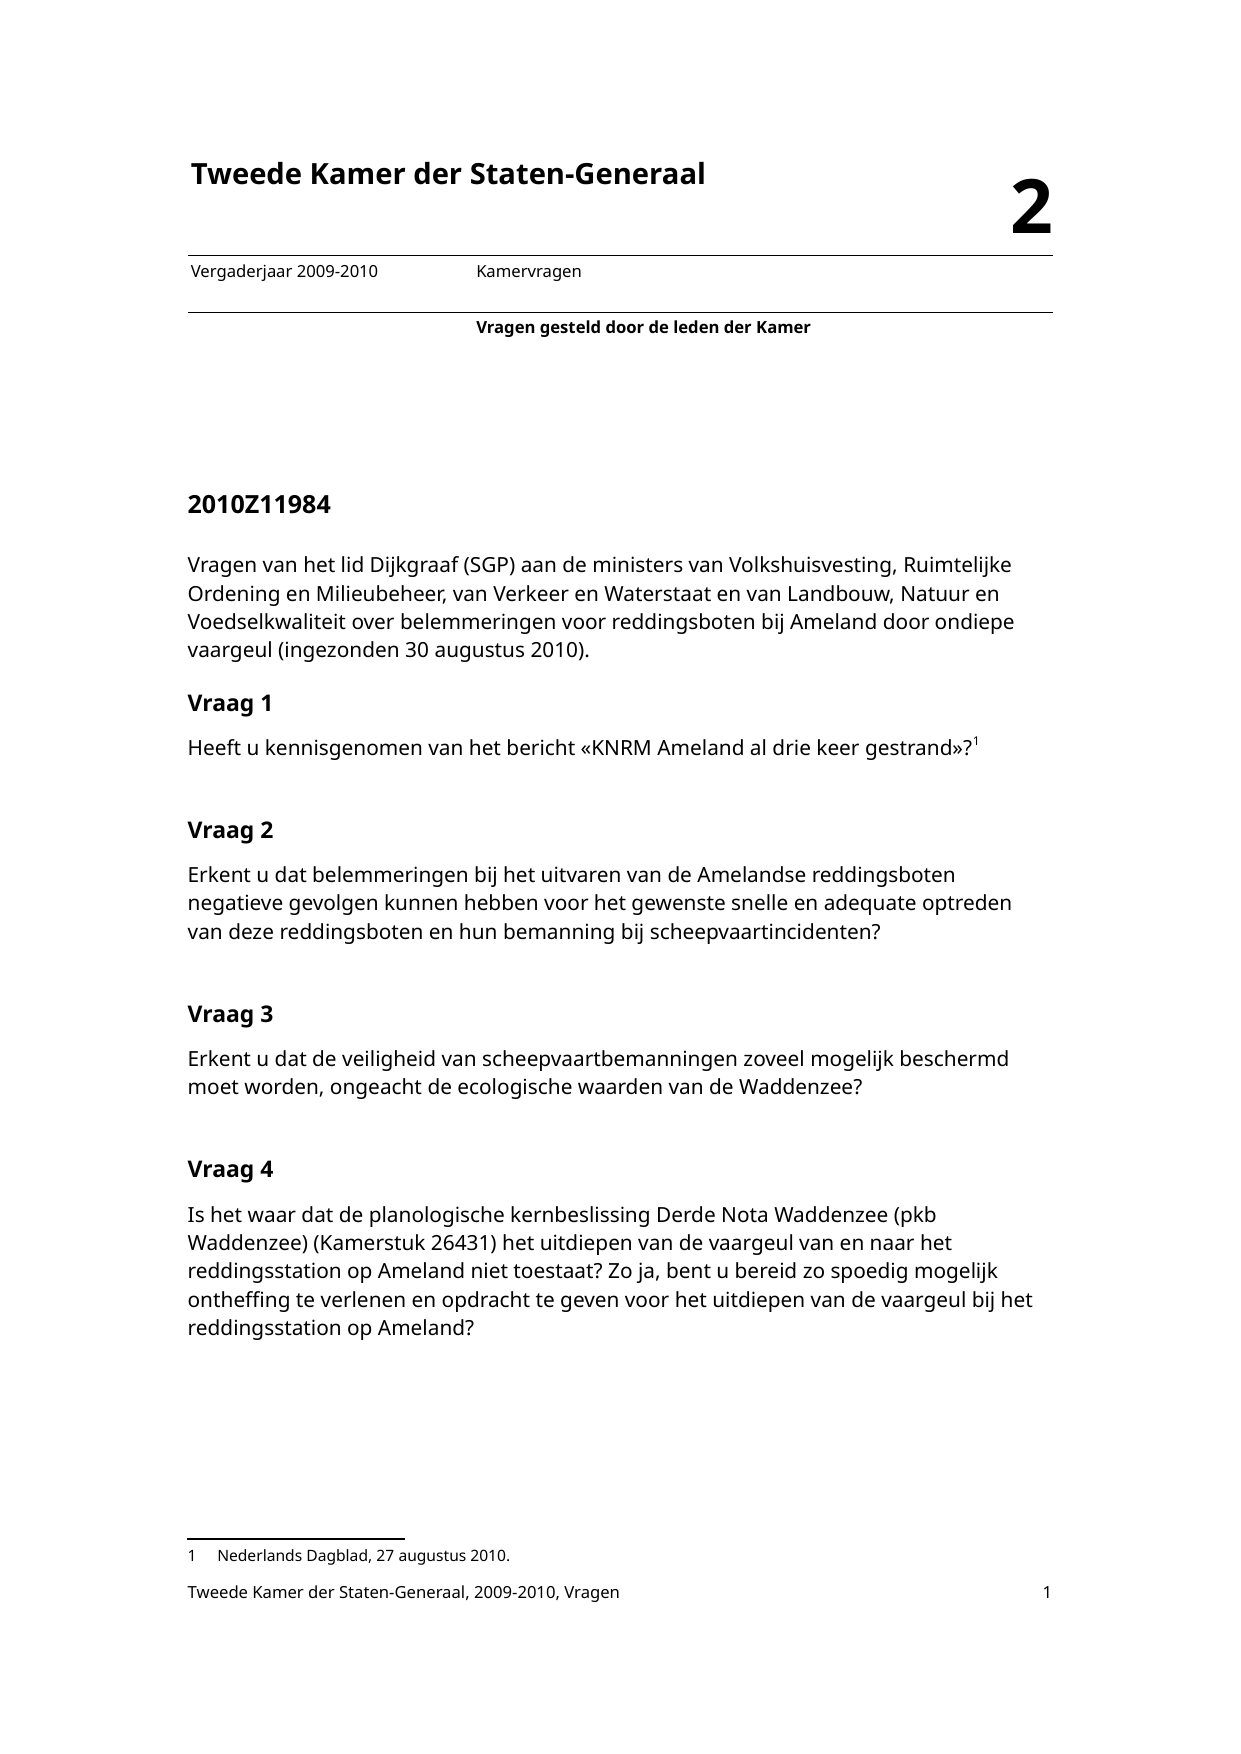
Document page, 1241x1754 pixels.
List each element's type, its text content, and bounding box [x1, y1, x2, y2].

text Vragen van het lid Dijkgraaf (SGP) aan de ministers van Volkshuisvesting, Ruimtelijke Ordening en Milieubeheer, van Verkeer en Waterstaat en van Landbouw, Natuur en Voedselkwaliteit over belemmeringen voor reddingsboten bij Ameland door ondiepe vaargeul (ingezonden 30 augustus 2010). [187, 550, 1053, 664]
table_cell Kamervragen [473, 256, 1053, 312]
table_cell Vergaderjaar 2009-2010 [188, 256, 473, 312]
text 2010Z11984 [187, 487, 1053, 521]
table_cell [188, 313, 473, 339]
subtitle Vraag 3 [187, 998, 1053, 1029]
text Nederlands Dagblad, 27 augustus 2010. [187, 1538, 1053, 1566]
subtitle Vraag 2 [187, 814, 1053, 845]
text Heeft u kennisgenomen van het bericht «KNRM Ameland al drie keer gestrand»? [187, 733, 1053, 761]
table_header 2 [880, 150, 1053, 255]
text Erkent u dat belemmeringen bij het uitvaren van de Amelandse reddingsboten negatieve gevolgen kunnen hebben voor het gewenste snelle en adequate optreden van deze reddingsboten en hun bemanning bij scheepvaartincidenten? [187, 860, 1053, 945]
table_header Tweede Kamer der Staten-Generaal [188, 150, 879, 255]
subtitle Vraag 1 [187, 687, 1053, 718]
table_cell Vragen gesteld door de leden der Kamer [473, 313, 1053, 339]
text Is het waar dat de planologische kernbeslissing Derde Nota Waddenzee (pkb Waddenzee) (Kamerstuk 26431) het uitdiepen van de vaargeul van en naar het reddingsstation op Ameland niet toestaat? Zo ja, bent u bereid zo spoedig mogelijk ontheffing te verlenen en opdracht te geven voor het uitdiepen van de vaargeul bij het reddingsstation op Ameland? [187, 1200, 1053, 1342]
text Erkent u dat de veiligheid van scheepvaartbemanningen zoveel mogelijk beschermd moet worden, ongeacht de ecologische waarden van de Waddenzee? [187, 1044, 1053, 1101]
subtitle Vraag 4 [187, 1153, 1053, 1185]
